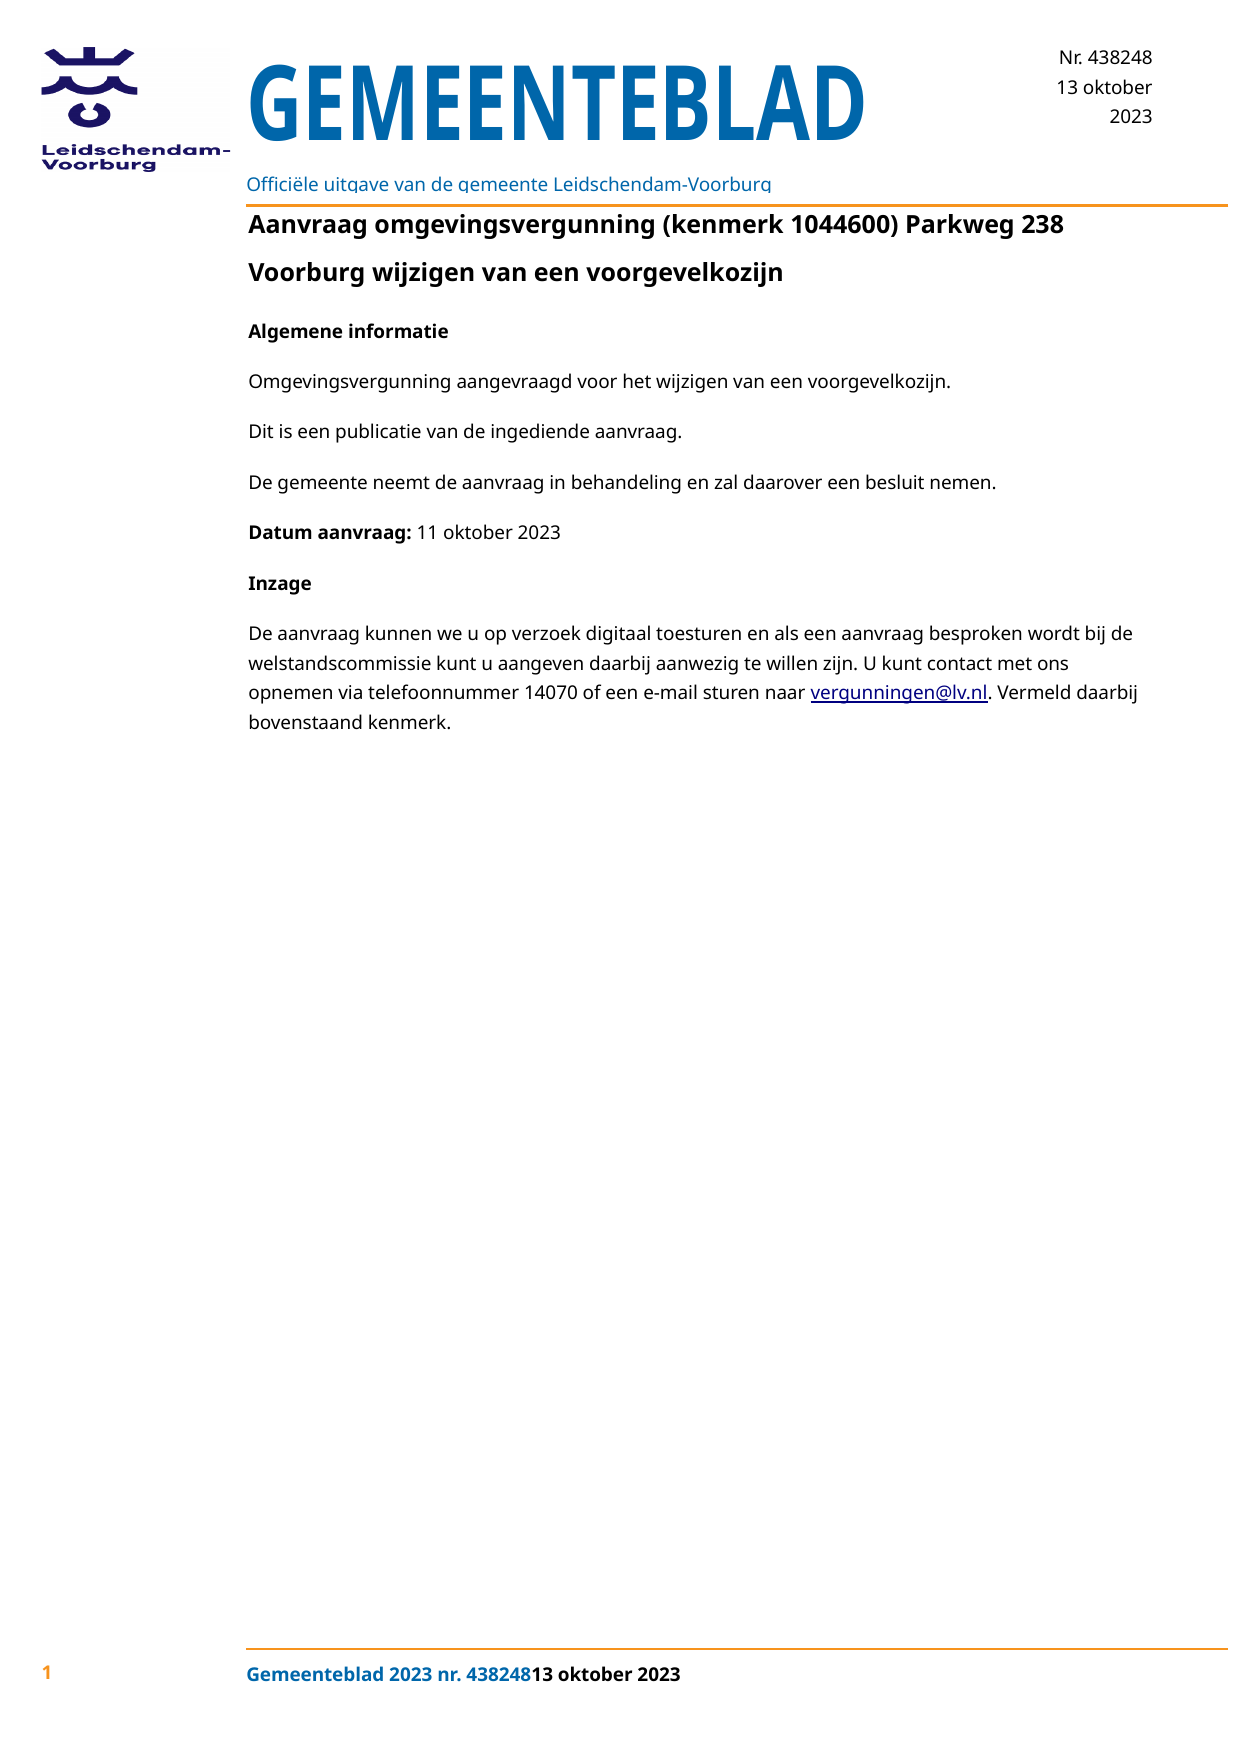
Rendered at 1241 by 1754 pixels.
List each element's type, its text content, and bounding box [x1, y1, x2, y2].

text Datum aanvraag: 11 oktober 2023 [248, 519, 1152, 545]
text Aanvraag omgevingsvergunning (kenmerk 1044600) Parkweg 238 Voorburg wijzigen van een voorgevelkozijn [248, 207, 1152, 288]
text De gemeente neemt de aanvraag in behandeling en zal daarover een besluit nemen. [248, 469, 1152, 495]
text Omgevingsvergunning aangevraagd voor het wijzigen van een voorgevelkozijn. [248, 368, 1152, 394]
picture [41, 47, 231, 172]
text Algemene informatie [248, 318, 1152, 344]
text De aanvraag kunnen we u op verzoek digitaal toesturen en als een aanvraag besproken wordt bij de welstandscommissie kunt u aangeven daarbij aanwezig te willen zijn. U kunt contact met ons opnemen via telefoonnummer 14070 of een e-mail sturen naar vergunningen@lv.nl. Vermeld daarbij bovenstaand kenmerk. [248, 620, 1152, 735]
text Inzage [248, 570, 1152, 596]
text Dit is een publicatie van de ingediende aanvraag. [248, 419, 1152, 444]
